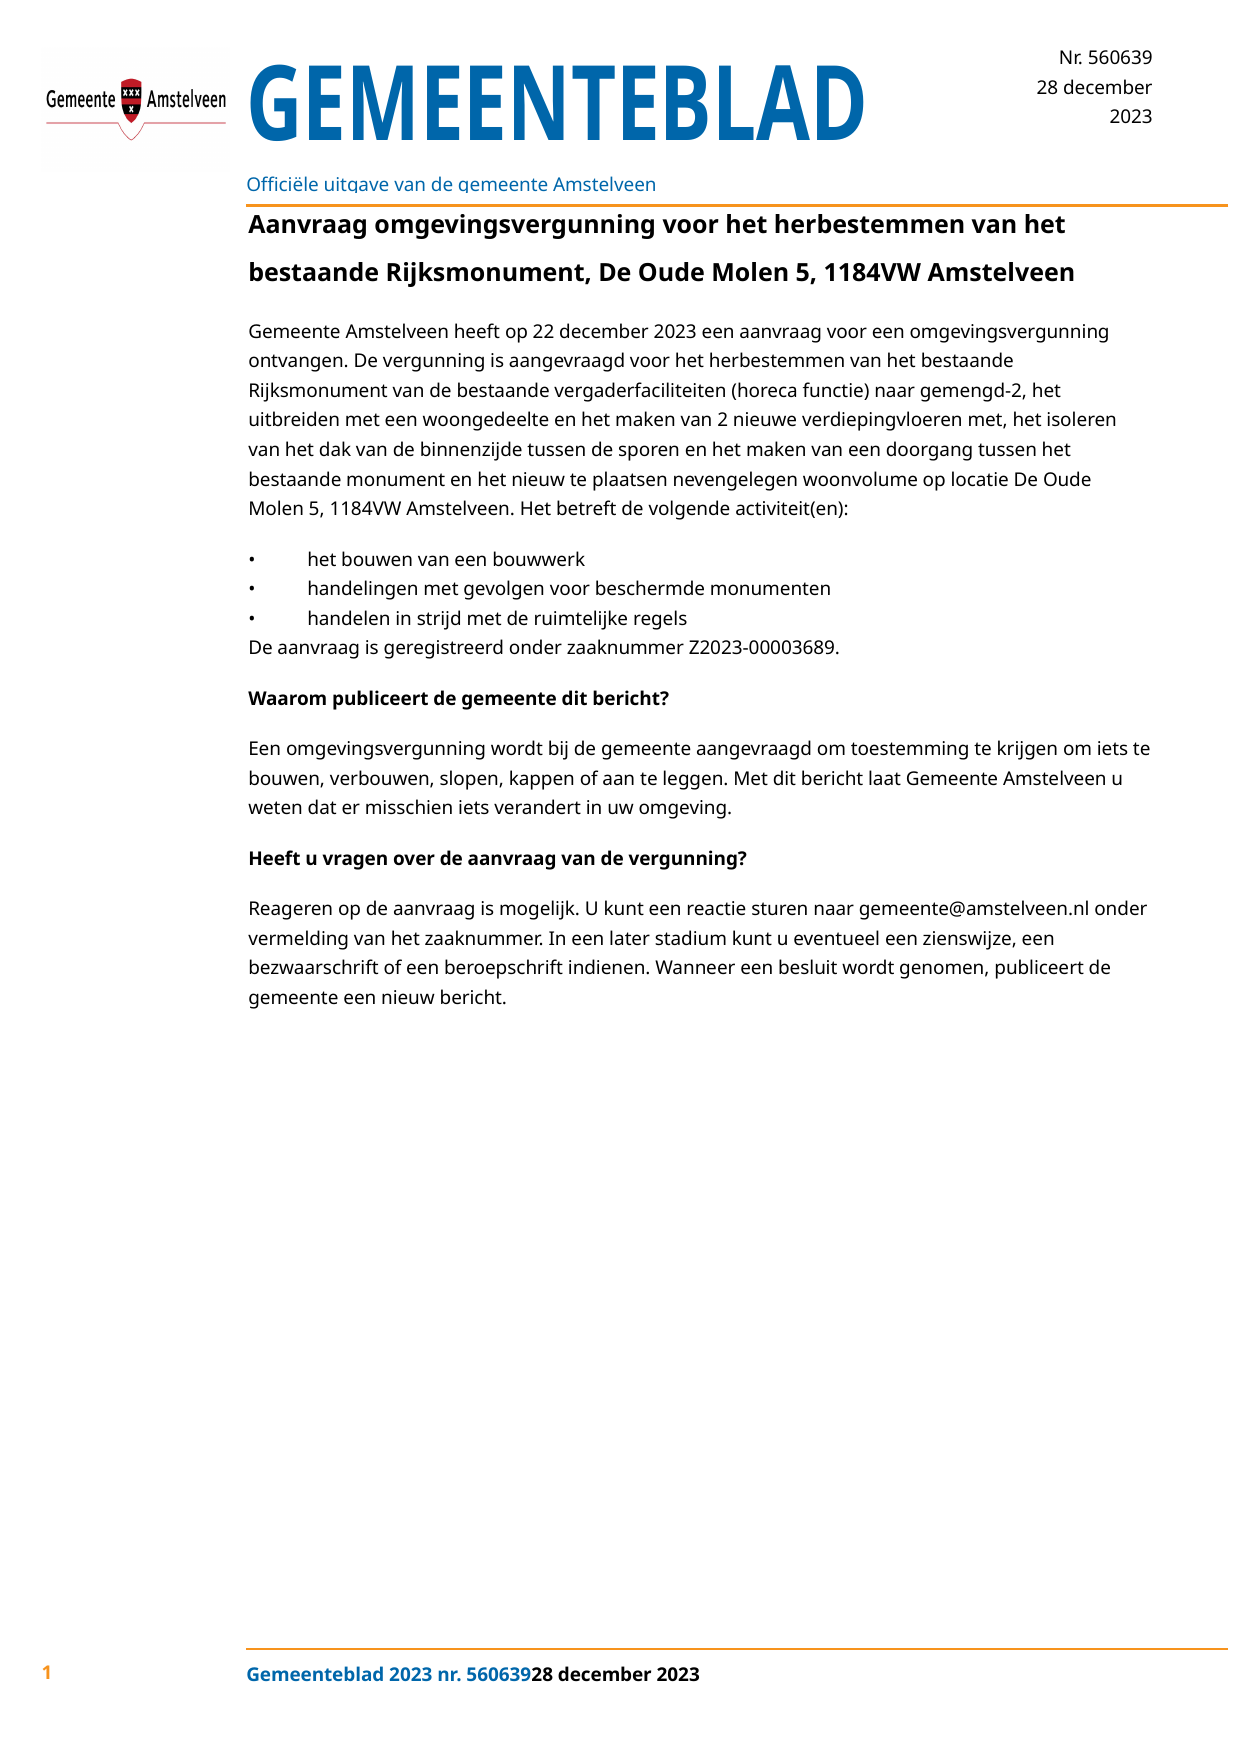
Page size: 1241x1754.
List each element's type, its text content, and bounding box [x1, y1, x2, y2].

text Heeft u vragen over de aanvraag van de vergunning? [248, 845, 1152, 871]
text Aanvraag omgevingsvergunning voor het herbestemmen van het bestaande Rijksmonument, De Oude Molen 5, 1184VW Amstelveen [248, 207, 1152, 288]
list handelingen met gevolgen voor beschermde monumenten [248, 575, 1152, 601]
list handelen in strijd met de ruimtelijke regels [248, 605, 1152, 631]
list het bouwen van een bouwwerk [248, 546, 1152, 572]
text Een omgevingsvergunning wordt bij de gemeente aangevraagd om toestemming te krijgen om iets te bouwen, verbouwen, slopen, kappen of aan te leggen. Met dit bericht laat Gemeente Amstelveen u weten dat er misschien iets verandert in uw omgeving. [248, 735, 1152, 820]
text Reageren op de aanvraag is mogelijk. U kunt een reactie sturen naar gemeente@amstelveen.nl onder vermelding van het zaaknummer. In een later stadium kunt u eventueel een zienswijze, een bezwaarschrift of een beroepschrift indienen. Wanneer een besluit wordt genomen, publiceert de gemeente een nieuw bericht. [248, 895, 1152, 1010]
text Waarom publiceert de gemeente dit bericht? [248, 685, 1152, 711]
text De aanvraag is geregistreerd onder zaaknummer Z2023-00003689. [248, 634, 1152, 660]
picture [41, 47, 231, 172]
text Gemeente Amstelveen heeft op 22 december 2023 een aanvraag voor een omgevingsvergunning ontvangen. De vergunning is aangevraagd voor het herbestemmen van het bestaande Rijksmonument van de bestaande vergaderfaciliteiten (horeca functie) naar gemengd-2, het uitbreiden met een woongedeelte en het maken van 2 nieuwe verdiepingvloeren met, het isoleren van het dak van de binnenzijde tussen de sporen en het maken van een doorgang tussen het bestaande monument en het nieuw te plaatsen nevengelegen woonvolume op locatie De Oude Molen 5, 1184VW Amstelveen. Het betreft de volgende activiteit(en): [248, 318, 1152, 521]
